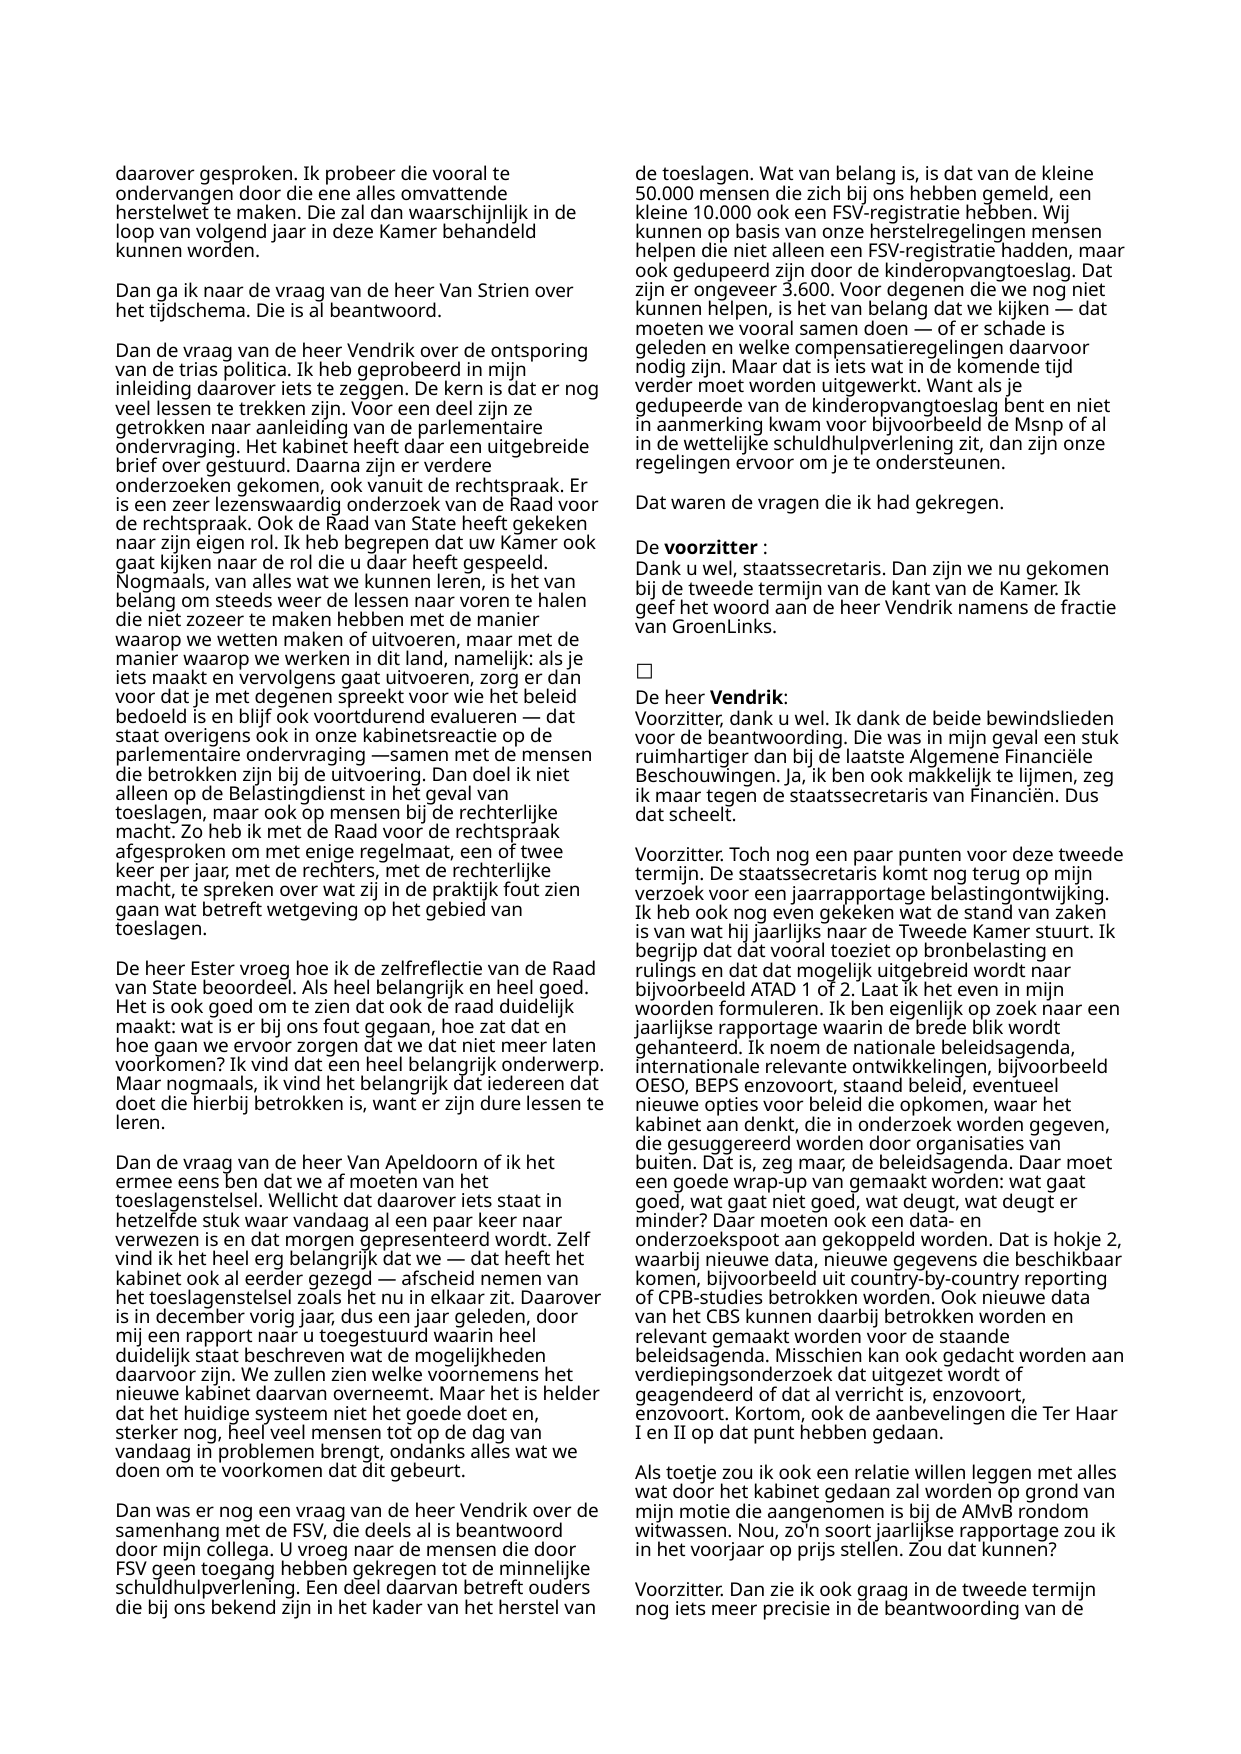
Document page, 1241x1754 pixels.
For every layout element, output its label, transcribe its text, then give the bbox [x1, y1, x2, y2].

text Voorzitter. Toch nog een paar punten voor deze tweede termijn. De staatssecretaris komt nog terug op mijn verzoek voor een jaarrapportage belastingontwijking. Ik heb ook nog even gekeken wat de stand van zaken is van wat hij jaarlijks naar de Tweede Kamer stuurt. Ik begrijp dat dat vooral toeziet op bronbelasting en rulings en dat dat mogelijk uitgebreid wordt naar bijvoorbeeld ATAD 1 of 2. Laat ik het even in mijn woorden formuleren. Ik ben eigenlijk op zoek naar een jaarlijkse rapportage waarin de brede blik wordt gehanteerd. Ik noem de nationale beleidsagenda, internationale relevante ontwikkelingen, bijvoorbeeld OESO, BEPS enzovoort, staand beleid, eventueel nieuwe opties voor beleid die opkomen, waar het kabinet aan denkt, die in onderzoek worden gegeven, die gesuggereerd worden door organisaties van buiten. Dat is, zeg maar, de beleidsagenda. Daar moet een goede wrap-up van gemaakt worden: wat gaat goed, wat gaat niet goed, wat deugt, wat deugt er minder? Daar moeten ook een data- en onderzoekspoot aan gekoppeld worden. Dat is hokje 2, waarbij nieuwe data, nieuwe gegevens die beschikbaar komen, bijvoorbeeld uit country-by-country reporting of CPB-studies betrokken worden. Ook nieuwe data van het CBS kunnen daarbij betrokken worden en relevant gemaakt worden voor de staande beleidsagenda. Misschien kan ook gedacht worden aan verdiepingsonderzoek dat uitgezet wordt of geagendeerd of dat al verricht is, enzovoort, enzovoort. Kortom, ook de aanbevelingen die Ter Haar I en II op dat punt hebben gedaan. [635, 846, 1125, 1443]
text De voorzitter : [635, 534, 1125, 560]
text ⬜ [635, 658, 1125, 684]
text De heer Vendrik: [635, 684, 1125, 709]
text Als toetje zou ik ook een relatie willen leggen met alles wat door het kabinet gedaan zal worden op grond van mijn motie die aangenomen is bij de AMvB rondom witwassen. Nou, zo'n soort jaarlijkse rapportage zou ik in het voorjaar op prijs stellen. Zou dat kunnen? [635, 1464, 1125, 1560]
text Dat waren de vragen die ik had gekregen. [635, 494, 1125, 514]
text Voorzitter. Dan zie ik ook graag in de tweede termijn nog iets meer precisie in de beantwoording van de [635, 1581, 1125, 1620]
text Dank u wel, staatssecretaris. Dan zijn we nu gekomen bij de tweede termijn van de kant van de Kamer. Ik geef het woord aan de heer Vendrik namens de fractie van GroenLinks. [635, 560, 1125, 637]
text Dan de vraag van de heer Vendrik over de ontsporing van de trias politica. Ik heb geprobeerd in mijn inleiding daarover iets te zeggen. De kern is dat er nog veel lessen te trekken zijn. Voor een deel zijn ze getrokken naar aanleiding van de parlementaire ondervraging. Het kabinet heeft daar een uitgebreide brief over gestuurd. Daarna zijn er verdere onderzoeken gekomen, ook vanuit de rechtspraak. Er is een zeer lezenswaardig onderzoek van de Raad voor de rechtspraak. Ook de Raad van State heeft gekeken naar zijn eigen rol. Ik heb begrepen dat uw Kamer ook gaat kijken naar de rol die u daar heeft gespeeld. Nogmaals, van alles wat we kunnen leren, is het van belang om steeds weer de lessen naar voren te halen die niet zozeer te maken hebben met de manier waarop we wetten maken of uitvoeren, maar met de manier waarop we werken in dit land, namelijk: als je iets maakt en vervolgens gaat uitvoeren, zorg er dan voor dat je met degenen spreekt voor wie het beleid bedoeld is en blijf ook voortdurend evalueren — dat staat overigens ook in onze kabinetsreactie op de parlementaire ondervraging —samen met de mensen die betrokken zijn bij de uitvoering. Dan doel ik niet alleen op de Belastingdienst in het geval van toeslagen, maar ook op mensen bij de rechterlijke macht. Zo heb ik met de Raad voor de rechtspraak afgesproken om met enige regelmaat, een of twee keer per jaar, met de rechters, met de rechterlijke macht, te spreken over wat zij in de praktijk fout zien gaan wat betreft wetgeving op het gebied van toeslagen. [115, 342, 605, 939]
text De heer Ester vroeg hoe ik de zelfreflectie van de Raad van State beoordeel. Als heel belangrijk en heel goed. Het is ook goed om te zien dat ook de raad duidelijk maakt: wat is er bij ons fout gegaan, hoe zat dat en hoe gaan we ervoor zorgen dat we dat niet meer laten voorkomen? Ik vind dat een heel belangrijk onderwerp. Maar nogmaals, ik vind het belangrijk dat iedereen dat doet die hierbij betrokken is, want er zijn dure lessen te leren. [115, 960, 605, 1133]
text Voorzitter, dank u wel. Ik dank de beide bewindslieden voor de beantwoording. Die was in mijn geval een stuk ruimhartiger dan bij de laatste Algemene Financiële Beschouwingen. Ja, ik ben ook makkelijk te lijmen, zeg ik maar tegen de staatssecretaris van Financiën. Dus dat scheelt. [635, 709, 1125, 825]
text daarover gesproken. Ik probeer die vooral te ondervangen door die ene alles omvattende herstelwet te maken. Die zal dan waarschijnlijk in de loop van volgend jaar in deze Kamer behandeld kunnen worden. [115, 165, 605, 262]
text de toeslagen. Wat van belang is, is dat van de kleine 50.000 mensen die zich bij ons hebben gemeld, een kleine 10.000 ook een FSV-registratie hebben. Wij kunnen op basis van onze herstelregelingen mensen helpen die niet alleen een FSV-registratie hadden, maar ook gedupeerd zijn door de kinderopvangtoeslag. Dat zijn er ongeveer 3.600. Voor degenen die we nog niet kunnen helpen, is het van belang dat we kijken — dat moeten we vooral samen doen — of er schade is geleden en welke compensatieregelingen daarvoor nodig zijn. Maar dat is iets wat in de komende tijd verder moet worden uitgewerkt. Want als je gedupeerde van de kinderopvangtoeslag bent en niet in aanmerking kwam voor bijvoorbeeld de Msnp of al in de wettelijke schuldhulpverlening zit, dan zijn onze regelingen ervoor om je te ondersteunen. [635, 165, 1125, 474]
text Dan ga ik naar de vraag van de heer Van Strien over het tijdschema. Die is al beantwoord. [115, 282, 605, 321]
text Dan de vraag van de heer Van Apeldoorn of ik het ermee eens ben dat we af moeten van het toeslagenstelsel. Wellicht dat daarover iets staat in hetzelfde stuk waar vandaag al een paar keer naar verwezen is en dat morgen gepresenteerd wordt. Zelf vind ik het heel erg belangrijk dat we — dat heeft het kabinet ook al eerder gezegd — afscheid nemen van het toeslagenstelsel zoals het nu in elkaar zit. Daarover is in december vorig jaar, dus een jaar geleden, door mij een rapport naar u toegestuurd waarin heel duidelijk staat beschreven wat de mogelijkheden daarvoor zijn. We zullen zien welke voornemens het nieuwe kabinet daarvan overneemt. Maar het is helder dat het huidige systeem niet het goede doet en, sterker nog, heel veel mensen tot op de dag van vandaag in problemen brengt, ondanks alles wat we doen om te voorkomen dat dit gebeurt. [115, 1154, 605, 1482]
text Dan was er nog een vraag van de heer Vendrik over de samenhang met de FSV, die deels al is beantwoord door mijn collega. U vroeg naar de mensen die door FSV geen toegang hebben gekregen tot de minnelijke schuldhulpverlening. Een deel daarvan betreft ouders die bij ons bekend zijn in het kader van het herstel van [115, 1502, 605, 1618]
